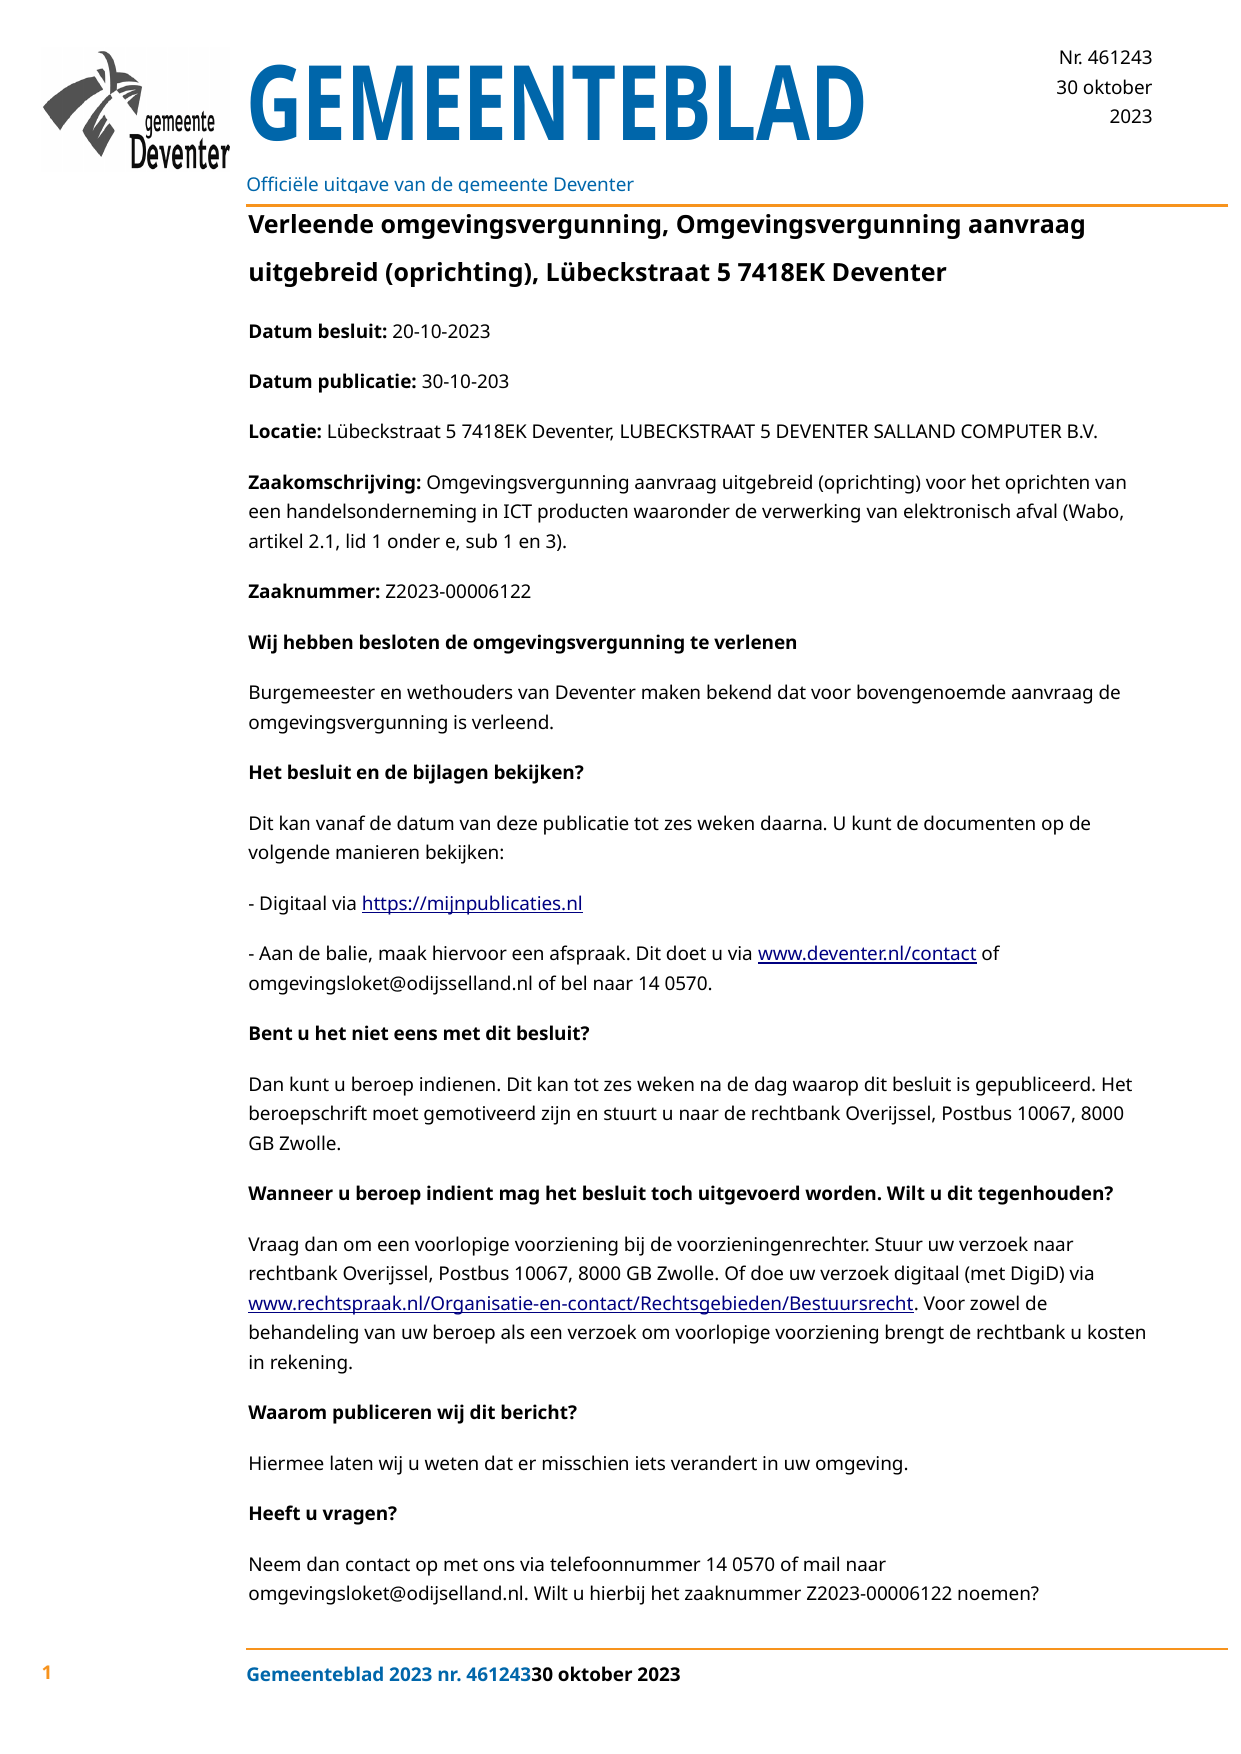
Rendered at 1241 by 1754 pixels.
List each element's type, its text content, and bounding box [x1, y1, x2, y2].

text Zaaknummer: Z2023-00006122 [248, 579, 1152, 604]
text Datum besluit: 20-10-2023 [248, 318, 1152, 344]
text - Aan de balie, maak hiervoor een afspraak. Dit doet u via www.deventer.nl/contact of omgevingsloket@odijsselland.nl of bel naar 14 0570. [248, 940, 1152, 996]
text Het besluit en de bijlagen bekijken? [248, 759, 1152, 785]
text Waarom publiceren wij dit bericht? [248, 1399, 1152, 1425]
text Vraag dan om een voorlopige voorziening bij de voorzieningenrechter. Stuur uw verzoek naar rechtbank Overijssel, Postbus 10067, 8000 GB Zwolle. Of doe uw verzoek digitaal (met DigiD) via www.rechtspraak.nl/Organisatie-en-contact/Rechtsgebieden/Bestuursrecht. Voor zowel de behandeling van uw beroep als een verzoek om voorlopige voorziening brengt de rechtbank u kosten in rekening. [248, 1231, 1152, 1375]
text Datum publicatie: 30-10-203 [248, 368, 1152, 394]
text Heeft u vragen? [248, 1500, 1152, 1526]
text Burgemeester en wethouders van Deventer maken bekend dat voor bovengenoemde aanvraag de omgevingsvergunning is verleend. [248, 679, 1152, 735]
text Neem dan contact op met ons via telefoonnummer 14 0570 of mail naar omgevingsloket@odijselland.nl. Wilt u hierbij het zaaknummer Z2023-00006122 noemen? [248, 1551, 1152, 1606]
text Bent u het niet eens met dit besluit? [248, 1020, 1152, 1046]
text Hiermee laten wij u weten dat er misschien iets verandert in uw omgeving. [248, 1450, 1152, 1476]
text Zaakomschrijving: Omgevingsvergunning aanvraag uitgebreid (oprichting) voor het oprichten van een handelsonderneming in ICT producten waaronder de verwerking van elektronisch afval (Wabo, artikel 2.1, lid 1 onder e, sub 1 en 3). [248, 469, 1152, 554]
text Dan kunt u beroep indienen. Dit kan tot zes weken na de dag waarop dit besluit is gepubliceerd. Het beroepschrift moet gemotiveerd zijn en stuurt u naar de rechtbank Overijssel, Postbus 10067, 8000 GB Zwolle. [248, 1071, 1152, 1156]
picture [41, 47, 231, 172]
text Verleende omgevingsvergunning, Omgevingsvergunning aanvraag uitgebreid (oprichting), Lübeckstraat 5 7418EK Deventer [248, 207, 1152, 288]
text Dit kan vanaf de datum van deze publicatie tot zes weken daarna. U kunt de documenten op de volgende manieren bekijken: [248, 810, 1152, 865]
text - Digitaal via https://mijnpublicaties.nl [248, 890, 1152, 916]
text Wanneer u beroep indient mag het besluit toch uitgevoerd worden. Wilt u dit tegenhouden? [248, 1180, 1152, 1206]
text Locatie: Lübeckstraat 5 7418EK Deventer, LUBECKSTRAAT 5 DEVENTER SALLAND COMPUTER B.V. [248, 419, 1152, 444]
text Wij hebben besloten de omgevingsvergunning te verlenen [248, 629, 1152, 655]
